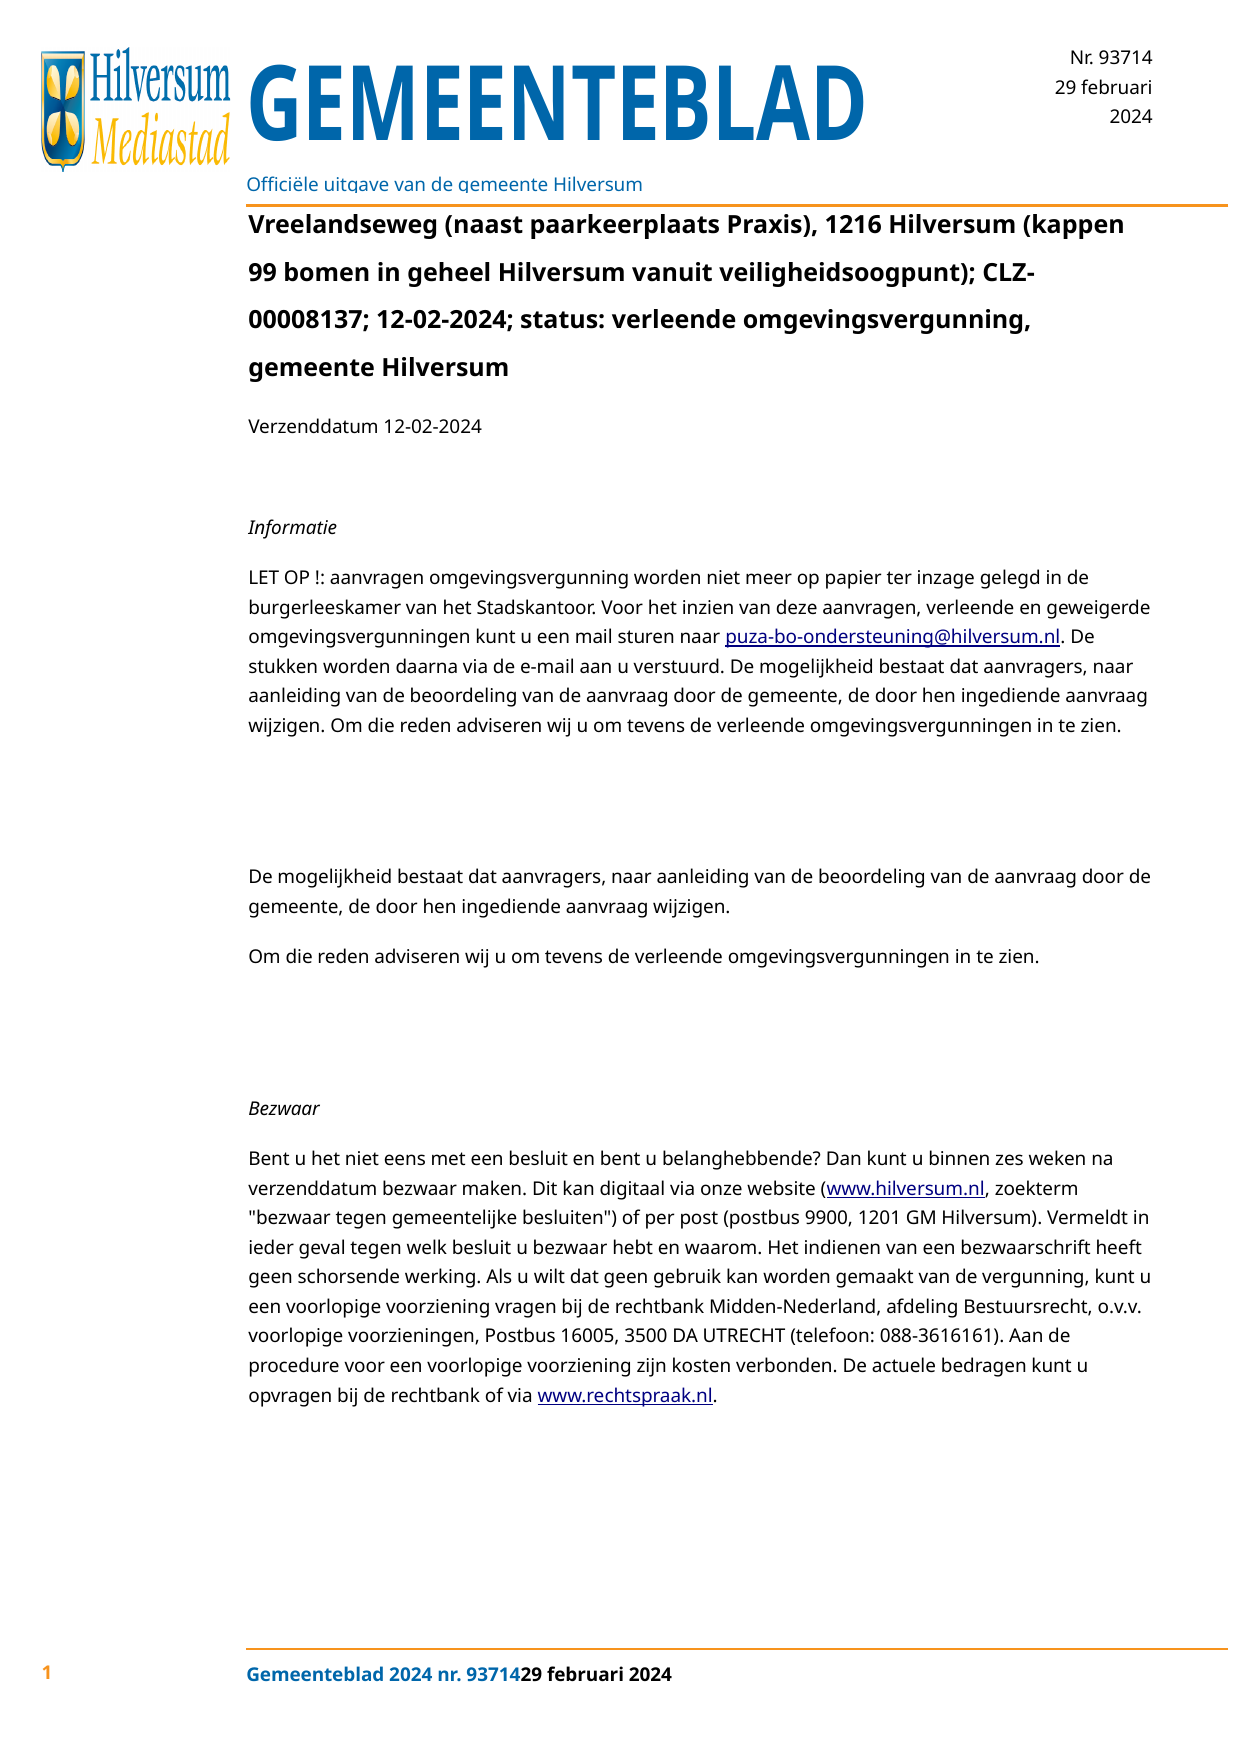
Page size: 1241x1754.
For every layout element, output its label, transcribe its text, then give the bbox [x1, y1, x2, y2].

text LET OP !: aanvragen omgevingsvergunning worden niet meer op papier ter inzage gelegd in de burgerleeskamer van het Stadskantoor. Voor het inzien van deze aanvragen, verleende en geweigerde omgevingsvergunningen kunt u een mail sturen naar puza-bo-ondersteuning@hilversum.nl. De stukken worden daarna via de e-mail aan u verstuurd. De mogelijkheid bestaat dat aanvragers, naar aanleiding van de beoordeling van de aanvraag door de gemeente, de door hen ingediende aanvraag wijzigen. Om die reden adviseren wij u om tevens de verleende omgevingsvergunningen in te zien. [248, 564, 1152, 738]
text Bent u het niet eens met een besluit en bent u belanghebbende? Dan kunt u binnen zes weken na verzenddatum bezwaar maken. Dit kan digitaal via onze website (www.hilversum.nl, zoekterm "bezwaar tegen gemeentelijke besluiten") of per post (postbus 9900, 1201 GM Hilversum). Vermeldt in ieder geval tegen welk besluit u bezwaar hebt en waarom. Het indienen van een bezwaarschrift heeft geen schorsende werking. Als u wilt dat geen gebruik kan worden gemaakt van de vergunning, kunt u een voorlopige voorziening vragen bij de rechtbank Midden-Nederland, afdeling Bestuursrecht, o.v.v. voorlopige voorzieningen, Postbus 16005, 3500 DA UTRECHT (telefoon: 088-3616161). Aan de procedure voor een voorlopige voorziening zijn kosten verbonden. De actuele bedragen kunt u opvragen bij de rechtbank of via www.rechtspraak.nl. [248, 1145, 1152, 1408]
text Om die reden adviseren wij u om tevens de verleende omgevingsvergunningen in te zien. [248, 943, 1152, 969]
text Informatie [248, 514, 1152, 540]
text Vreelandseweg (naast paarkeerplaats Praxis), 1216 Hilversum (kappen 99 bomen in geheel Hilversum vanuit veiligheidsoogpunt); CLZ-00008137; 12-02-2024; status: verleende omgevingsvergunning, gemeente Hilversum [248, 207, 1152, 384]
text Bezwaar [248, 1095, 1152, 1121]
text Verzenddatum 12-02-2024 [248, 413, 1152, 439]
text De mogelijkheid bestaat dat aanvragers, naar aanleiding van de beoordeling van de aanvraag door de gemeente, de door hen ingediende aanvraag wijzigen. [248, 863, 1152, 919]
picture [41, 47, 231, 172]
